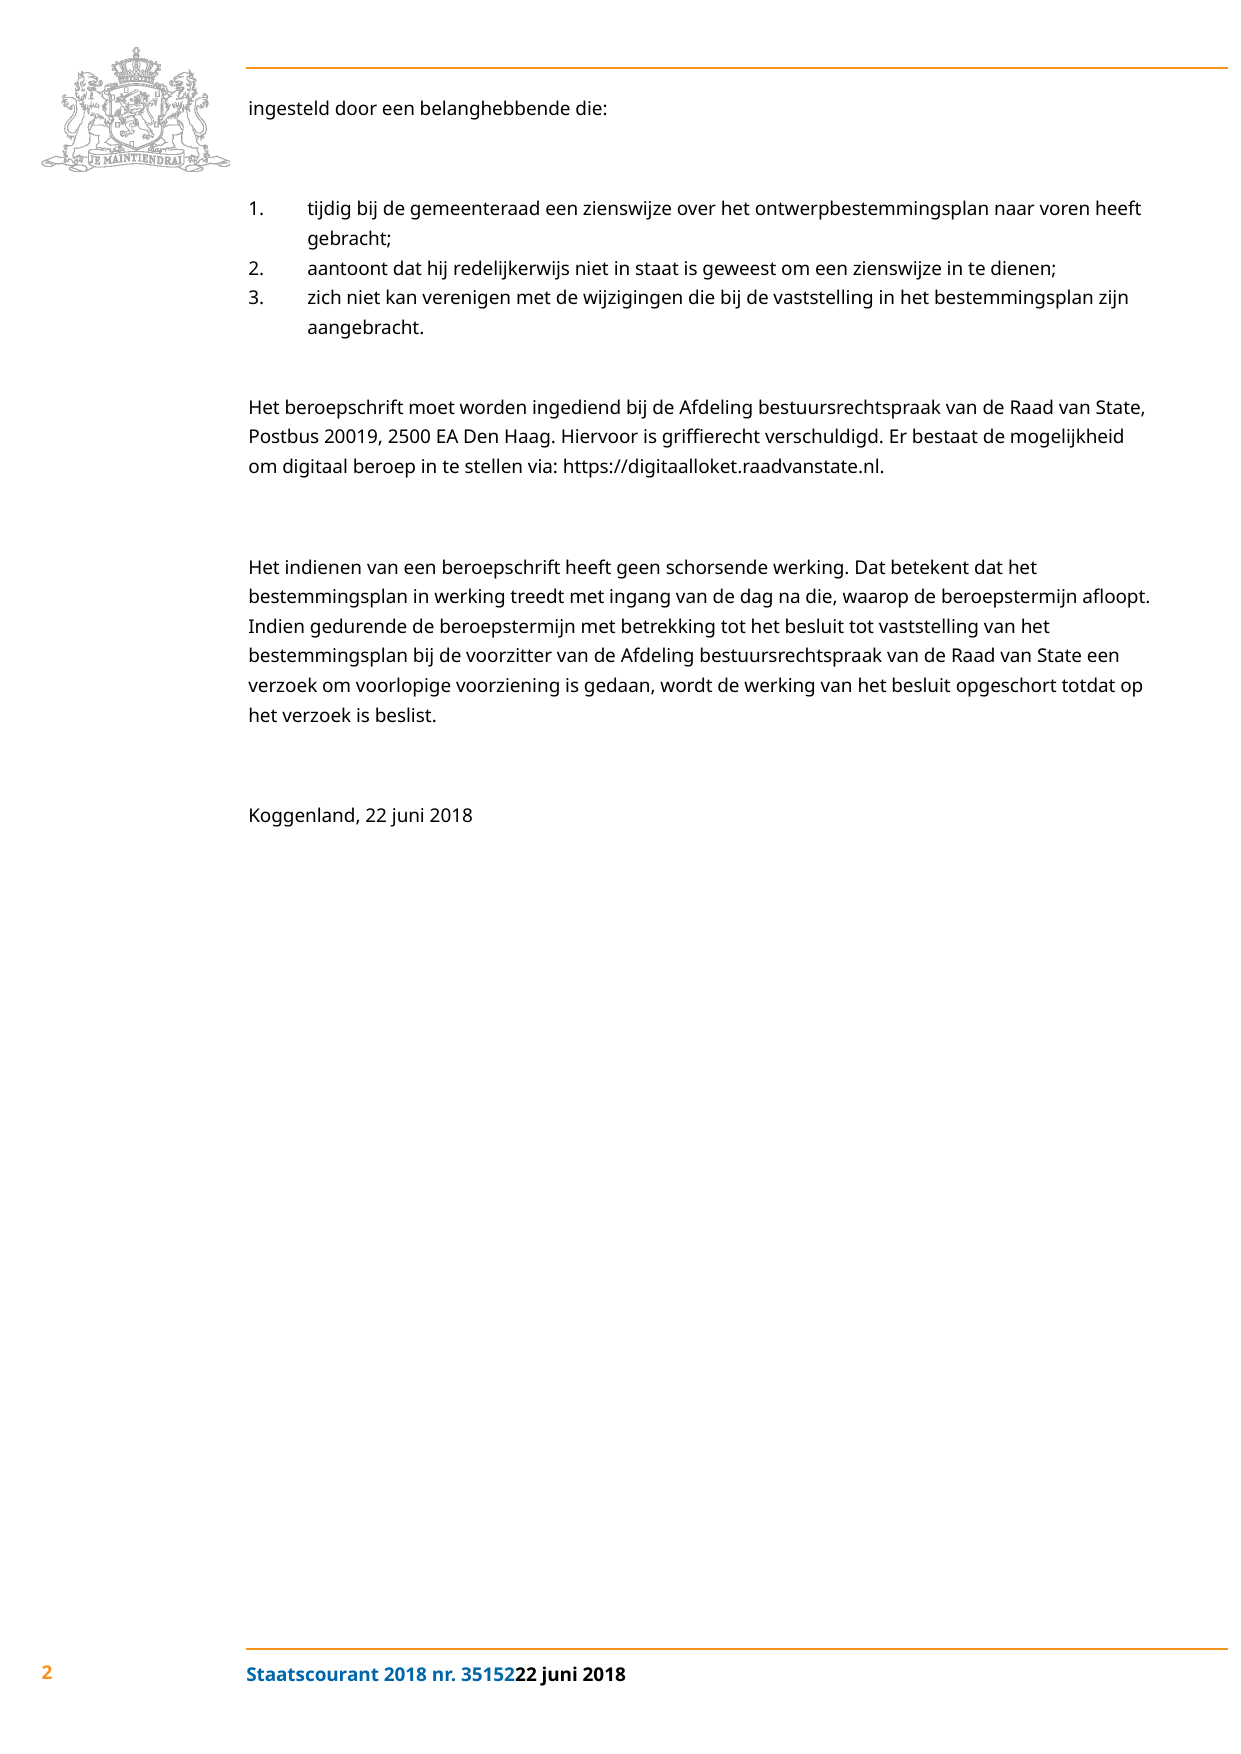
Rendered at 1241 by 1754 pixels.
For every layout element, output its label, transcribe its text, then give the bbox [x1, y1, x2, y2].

list aantoont dat hij redelijkerwijs niet in staat is geweest om een zienswijze in te dienen; [248, 255, 1152, 281]
list zich niet kan verenigen met de wijzigingen die bij de vaststelling in het bestemmingsplan zijn aangebracht. [248, 284, 1152, 340]
list tijdig bij de gemeenteraad een zienswijze over het ontwerpbestemmingsplan naar voren heeft gebracht; [248, 196, 1152, 251]
text ingesteld door een belanghebbende die: [248, 95, 1152, 121]
text Koggenland, 22 juni 2018 [248, 803, 1152, 828]
picture [41, 47, 231, 172]
text Het indienen van een beroepschrift heeft geen schorsende werking. Dat betekent dat het bestemmingsplan in werking treedt met ingang van de dag na die, waarop de beroepstermijn afloopt. Indien gedurende de beroepstermijn met betrekking tot het besluit tot vaststelling van het bestemmingsplan bij de voorzitter van de Afdeling bestuursrechtspraak van de Raad van State een verzoek om voorlopige voorziening is gedaan, wordt de werking van het besluit opgeschort totdat op het verzoek is beslist. [248, 554, 1152, 728]
text Het beroepschrift moet worden ingediend bij de Afdeling bestuursrechtspraak van de Raad van State, Postbus 20019, 2500 EA Den Haag. Hiervoor is griffierecht verschuldigd. Er bestaat de mogelijkheid om digitaal beroep in te stellen via: https://digitaalloket.raadvanstate.nl. [248, 394, 1152, 479]
